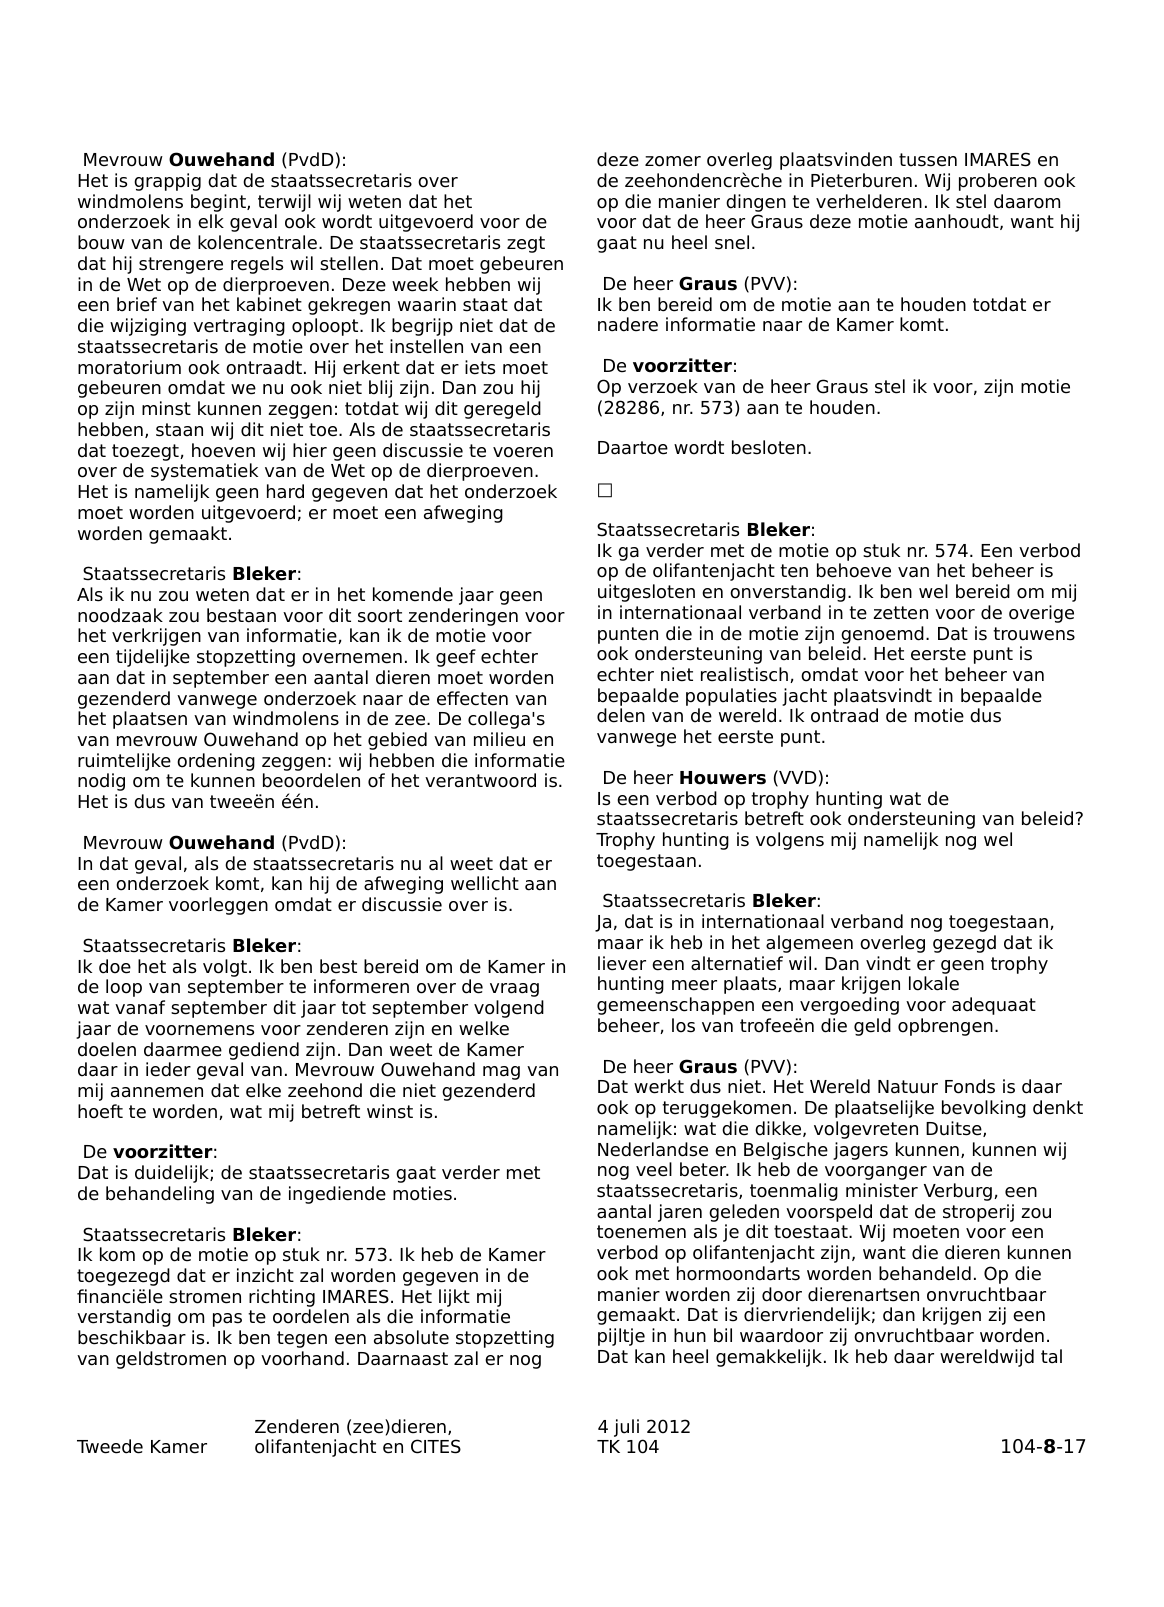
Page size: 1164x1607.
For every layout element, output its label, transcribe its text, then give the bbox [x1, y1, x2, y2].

text deze zomer overleg plaatsvinden tussen IMARES en de zeehondencrèche in Pieterburen. Wij proberen ook op die manier dingen te verhelderen. Ik stel daarom voor dat de heer Graus deze motie aanhoudt, want hij gaat nu heel snel. [596, 150, 1087, 254]
text □ [596, 479, 1087, 500]
text Daartoe wordt besloten. [596, 438, 1087, 459]
text Staatssecretaris Bleker: [77, 564, 567, 585]
text Ik ben bereid om de motie aan te houden totdat er nadere informatie naar de Kamer komt. [596, 294, 1087, 336]
text Staatssecretaris Bleker: [77, 936, 567, 956]
text Het is grappig dat de staatssecretaris over windmolens begint, terwijl wij weten dat het onderzoek in elk geval ook wordt uitgevoerd voor de bouw van de kolencentrale. De staatssecretaris zegt dat hij strengere regels wil stellen. Dat moet gebeuren in de Wet op de dierproeven. Deze week hebben wij een brief van het kabinet gekregen waarin staat dat die wijziging vertraging oploopt. Ik begrijp niet dat de staatssecretaris de motie over het instellen van een moratorium ook ontraadt. Hij erkent dat er iets moet gebeuren omdat we nu ook niet blij zijn. Dan zou hij op zijn minst kunnen zeggen: totdat wij dit geregeld hebben, staan wij dit niet toe. Als de staatssecretaris dat toezegt, hoeven wij hier geen discussie te voeren over de systematiek van de Wet op de dierproeven. Het is namelijk geen hard gegeven dat het onderzoek moet worden uitgevoerd; er moet een afweging worden gemaakt. [77, 171, 567, 544]
text Mevrouw Ouwehand (PvdD): [77, 150, 567, 171]
text Dat werkt dus niet. Het Wereld Natuur Fonds is daar ook op teruggekomen. De plaatselijke bevolking denkt namelijk: wat die dikke, volgevreten Duitse, Nederlandse en Belgische jagers kunnen, kunnen wij nog veel beter. Ik heb de voorganger van de staatssecretaris, toenmalig minister Verburg, een aantal jaren geleden voorspeld dat de stroperij zou toenemen als je dit toestaat. Wij moeten voor een verbod op olifantenjacht zijn, want die dieren kunnen ook met hormoondarts worden behandeld. Op die manier worden zij door dierenartsen onvruchtbaar gemaakt. Dat is diervriendelijk; dan krijgen zij een pijltje in hun bil waardoor zij onvruchtbaar worden. Dat kan heel gemakkelijk. Ik heb daar wereldwijd tal [596, 1077, 1087, 1367]
text De heer Houwers (VVD): [596, 768, 1087, 788]
text Ik ga verder met de motie op stuk nr. 574. Een verbod op de olifantenjacht ten behoeve van het beheer is uitgesloten en onverstandig. Ik ben wel bereid om mij in internationaal verband in te zetten voor de overige punten die in de motie zijn genoemd. Dat is trouwens ook ondersteuning van beleid. Het eerste punt is echter niet realistisch, omdat voor het beheer van bepaalde populaties jacht plaatsvindt in bepaalde delen van de wereld. Ik ontraad de motie dus vanwege het eerste punt. [596, 540, 1087, 748]
text De voorzitter: [77, 1142, 567, 1163]
text Staatssecretaris Bleker: [77, 1224, 567, 1245]
text De heer Graus (PVV): [596, 274, 1087, 294]
text Staatssecretaris Bleker: [596, 520, 1087, 540]
text De heer Graus (PVV): [596, 1056, 1087, 1077]
text Ik doe het als volgt. Ik ben best bereid om de Kamer in de loop van september te informeren over de vraag wat vanaf september dit jaar tot september volgend jaar de voornemens voor zenderen zijn en welke doelen daarmee gediend zijn. Dan weet de Kamer daar in ieder geval van. Mevrouw Ouwehand mag van mij aannemen dat elke zeehond die niet gezenderd hoeft te worden, wat mij betreft winst is. [77, 956, 567, 1122]
text De voorzitter: [596, 356, 1087, 377]
text In dat geval, als de staatssecretaris nu al weet dat er een onderzoek komt, kan hij de afweging wellicht aan de Kamer voorleggen omdat er discussie over is. [77, 853, 567, 916]
text Op verzoek van de heer Graus stel ik voor, zijn motie (28286, nr. 573) aan te houden. [596, 377, 1087, 418]
text Is een verbod op trophy hunting wat de staatssecretaris betreft ook ondersteuning van beleid? Trophy hunting is volgens mij namelijk nog wel toegestaan. [596, 788, 1087, 871]
text Ja, dat is in internationaal verband nog toegestaan, maar ik heb in het algemeen overleg gezegd dat ik liever een alternatief wil. Dan vindt er geen trophy hunting meer plaats, maar krijgen lokale gemeenschappen een vergoeding voor adequaat beheer, los van trofeeën die geld opbrengen. [596, 912, 1087, 1036]
text Als ik nu zou weten dat er in het komende jaar geen noodzaak zou bestaan voor dit soort zenderingen voor het verkrijgen van informatie, kan ik de motie voor een tijdelijke stopzetting overnemen. Ik geef echter aan dat in september een aantal dieren moet worden gezenderd vanwege onderzoek naar de effecten van het plaatsen van windmolens in de zee. De collega's van mevrouw Ouwehand op het gebied van milieu en ruimtelijke ordening zeggen: wij hebben die informatie nodig om te kunnen beoordelen of het verantwoord is. Het is dus van tweeën één. [77, 585, 567, 813]
text Mevrouw Ouwehand (PvdD): [77, 833, 567, 853]
text Dat is duidelijk; de staatssecretaris gaat verder met de behandeling van de ingediende moties. [77, 1163, 567, 1204]
text Staatssecretaris Bleker: [596, 891, 1087, 912]
text Ik kom op de motie op stuk nr. 573. Ik heb de Kamer toegezegd dat er inzicht zal worden gegeven in de financiële stromen richting IMARES. Het lijkt mij verstandig om pas te oordelen als die informatie beschikbaar is. Ik ben tegen een absolute stopzetting van geldstromen op voorhand. Daarnaast zal er nog [77, 1245, 567, 1369]
